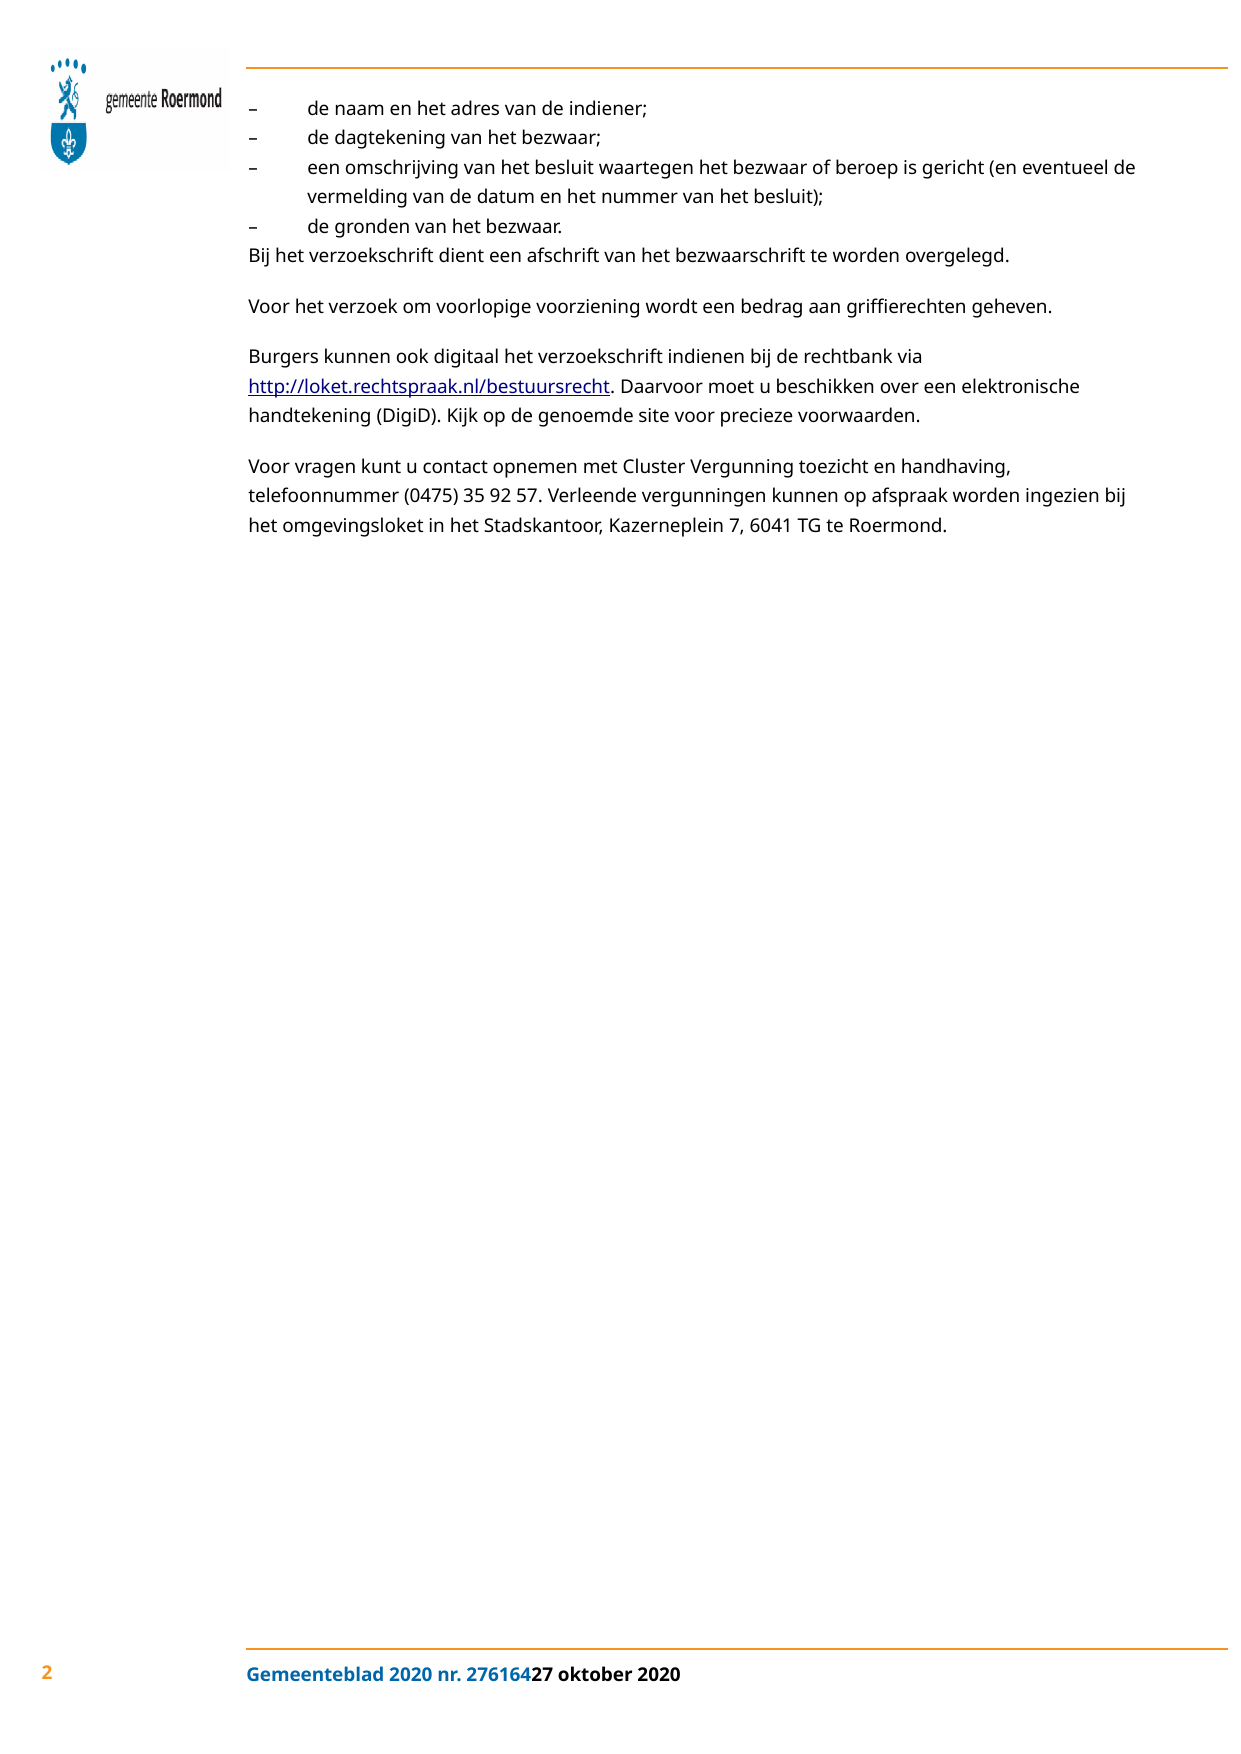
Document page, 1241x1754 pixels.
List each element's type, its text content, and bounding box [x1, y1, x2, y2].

list een omschrijving van het besluit waartegen het bezwaar of beroep is gericht (en eventueel de vermelding van de datum en het nummer van het besluit); [248, 154, 1152, 209]
picture [41, 47, 231, 172]
list de gronden van het bezwaar. [248, 213, 1152, 239]
list de dagtekening van het bezwaar; [248, 124, 1152, 150]
text Bij het verzoekschrift dient een afschrift van het bezwaarschrift te worden overgelegd. [248, 243, 1152, 268]
text Voor vragen kunt u contact opnemen met Cluster Vergunning toezicht en handhaving, telefoonnummer (0475) 35 92 57. Verleende vergunningen kunnen op afspraak worden ingezien bij het omgevingsloket in het Stadskantoor, Kazerneplein 7, 6041 TG te Roermond. [248, 453, 1152, 538]
text Voor het verzoek om voorlopige voorziening wordt een bedrag aan griffierechten geheven. [248, 293, 1152, 319]
text Burgers kunnen ook digitaal het verzoekschrift indienen bij de rechtbank via http://loket.rechtspraak.nl/bestuursrecht. Daarvoor moet u beschikken over een elektronische handtekening (DigiD). Kijk op de genoemde site voor precieze voorwaarden. [248, 343, 1152, 428]
list de naam en het adres van de indiener; [248, 95, 1152, 121]
